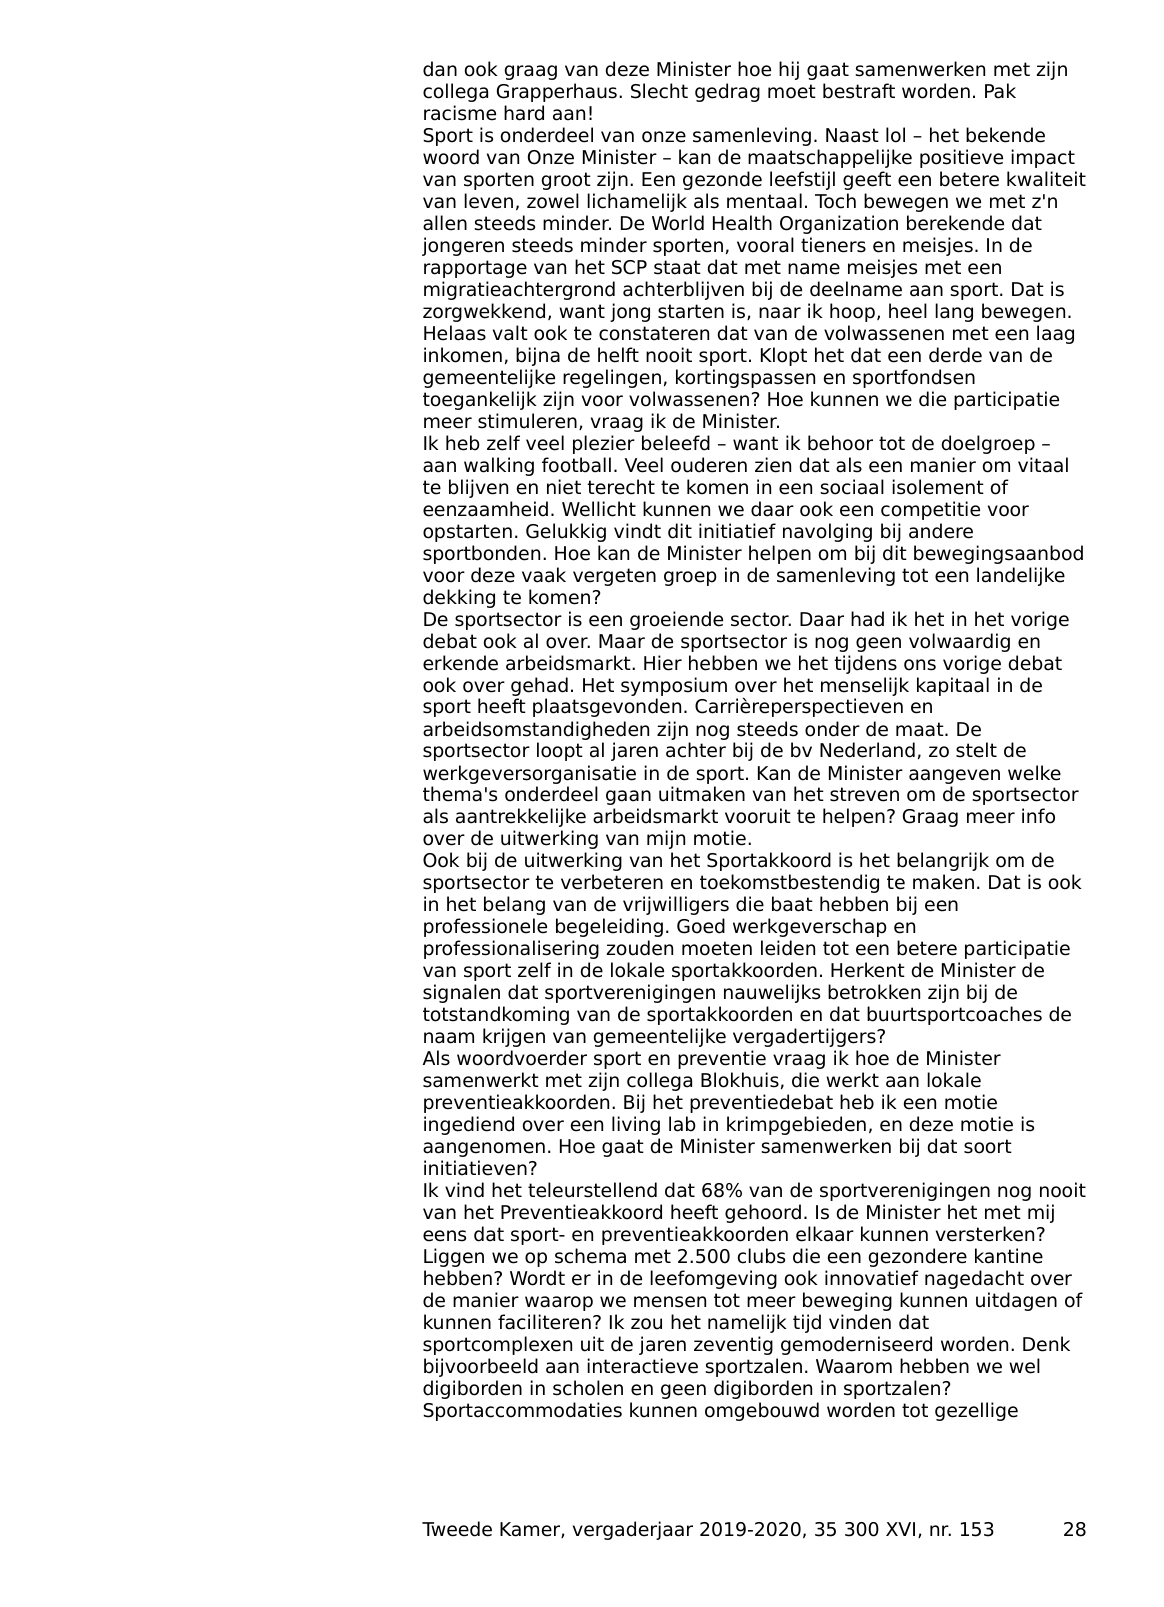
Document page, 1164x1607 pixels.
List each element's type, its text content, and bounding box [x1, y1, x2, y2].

text dan ook graag van deze Minister hoe hij gaat samenwerken met zijn collega Grapperhaus. Slecht gedrag moet bestraft worden. Pak racisme hard aan! [422, 59, 1087, 125]
text Ik heb zelf veel plezier beleefd – want ik behoor tot de doelgroep – aan walking football. Veel ouderen zien dat als een manier om vitaal te blijven en niet terecht te komen in een sociaal isolement of eenzaamheid. Wellicht kunnen we daar ook een competitie voor opstarten. Gelukkig vindt dit initiatief navolging bij andere sportbonden. Hoe kan de Minister helpen om bij dit bewegingsaanbod voor deze vaak vergeten groep in de samenleving tot een landelijke dekking te komen? [422, 433, 1087, 608]
text Als woordvoerder sport en preventie vraag ik hoe de Minister samenwerkt met zijn collega Blokhuis, die werkt aan lokale preventieakkoorden. Bij het preventiedebat heb ik een motie ingediend over een living lab in krimpgebieden, en deze motie is aangenomen. Hoe gaat de Minister samenwerken bij dat soort initiatieven? [422, 1048, 1087, 1180]
text De sportsector is een groeiende sector. Daar had ik het in het vorige debat ook al over. Maar de sportsector is nog geen volwaardig en erkende arbeidsmarkt. Hier hebben we het tijdens ons vorige debat ook over gehad. Het symposium over het menselijk kapitaal in de sport heeft plaatsgevonden. Carrièreperspectieven en arbeidsomstandigheden zijn nog steeds onder de maat. De sportsector loopt al jaren achter bij de bv Nederland, zo stelt de werkgeversorganisatie in de sport. Kan de Minister aangeven welke thema's onderdeel gaan uitmaken van het streven om de sportsector als aantrekkelijke arbeidsmarkt vooruit te helpen? Graag meer info over de uitwerking van mijn motie. [422, 608, 1087, 850]
text Ik vind het teleurstellend dat 68% van de sportverenigingen nog nooit van het Preventieakkoord heeft gehoord. Is de Minister het met mij eens dat sport- en preventieakkoorden elkaar kunnen versterken? Liggen we op schema met 2.500 clubs die een gezondere kantine hebben? Wordt er in de leefomgeving ook innovatief nagedacht over de manier waarop we mensen tot meer beweging kunnen uitdagen of kunnen faciliteren? Ik zou het namelijk tijd vinden dat sportcomplexen uit de jaren zeventig gemoderniseerd worden. Denk bijvoorbeeld aan interactieve sportzalen. Waarom hebben we wel digiborden in scholen en geen digiborden in sportzalen? Sportaccommodaties kunnen omgebouwd worden tot gezellige [422, 1180, 1087, 1422]
text Ook bij de uitwerking van het Sportakkoord is het belangrijk om de sportsector te verbeteren en toekomstbestendig te maken. Dat is ook in het belang van de vrijwilligers die baat hebben bij een professionele begeleiding. Goed werkgeverschap en professionalisering zouden moeten leiden tot een betere participatie van sport zelf in de lokale sportakkoorden. Herkent de Minister de signalen dat sportverenigingen nauwelijks betrokken zijn bij de totstandkoming van de sportakkoorden en dat buurtsportcoaches de naam krijgen van gemeentelijke vergadertijgers? [422, 850, 1087, 1048]
text Sport is onderdeel van onze samenleving. Naast lol – het bekende woord van Onze Minister – kan de maatschappelijke positieve impact van sporten groot zijn. Een gezonde leefstijl geeft een betere kwaliteit van leven, zowel lichamelijk als mentaal. Toch bewegen we met z'n allen steeds minder. De World Health Organization berekende dat jongeren steeds minder sporten, vooral tieners en meisjes. In de rapportage van het SCP staat dat met name meisjes met een migratieachtergrond achterblijven bij de deelname aan sport. Dat is zorgwekkend, want jong starten is, naar ik hoop, heel lang bewegen. Helaas valt ook te constateren dat van de volwassenen met een laag inkomen, bijna de helft nooit sport. Klopt het dat een derde van de gemeentelijke regelingen, kortingspassen en sportfondsen toegankelijk zijn voor volwassenen? Hoe kunnen we die participatie meer stimuleren, vraag ik de Minister. [422, 125, 1087, 433]
